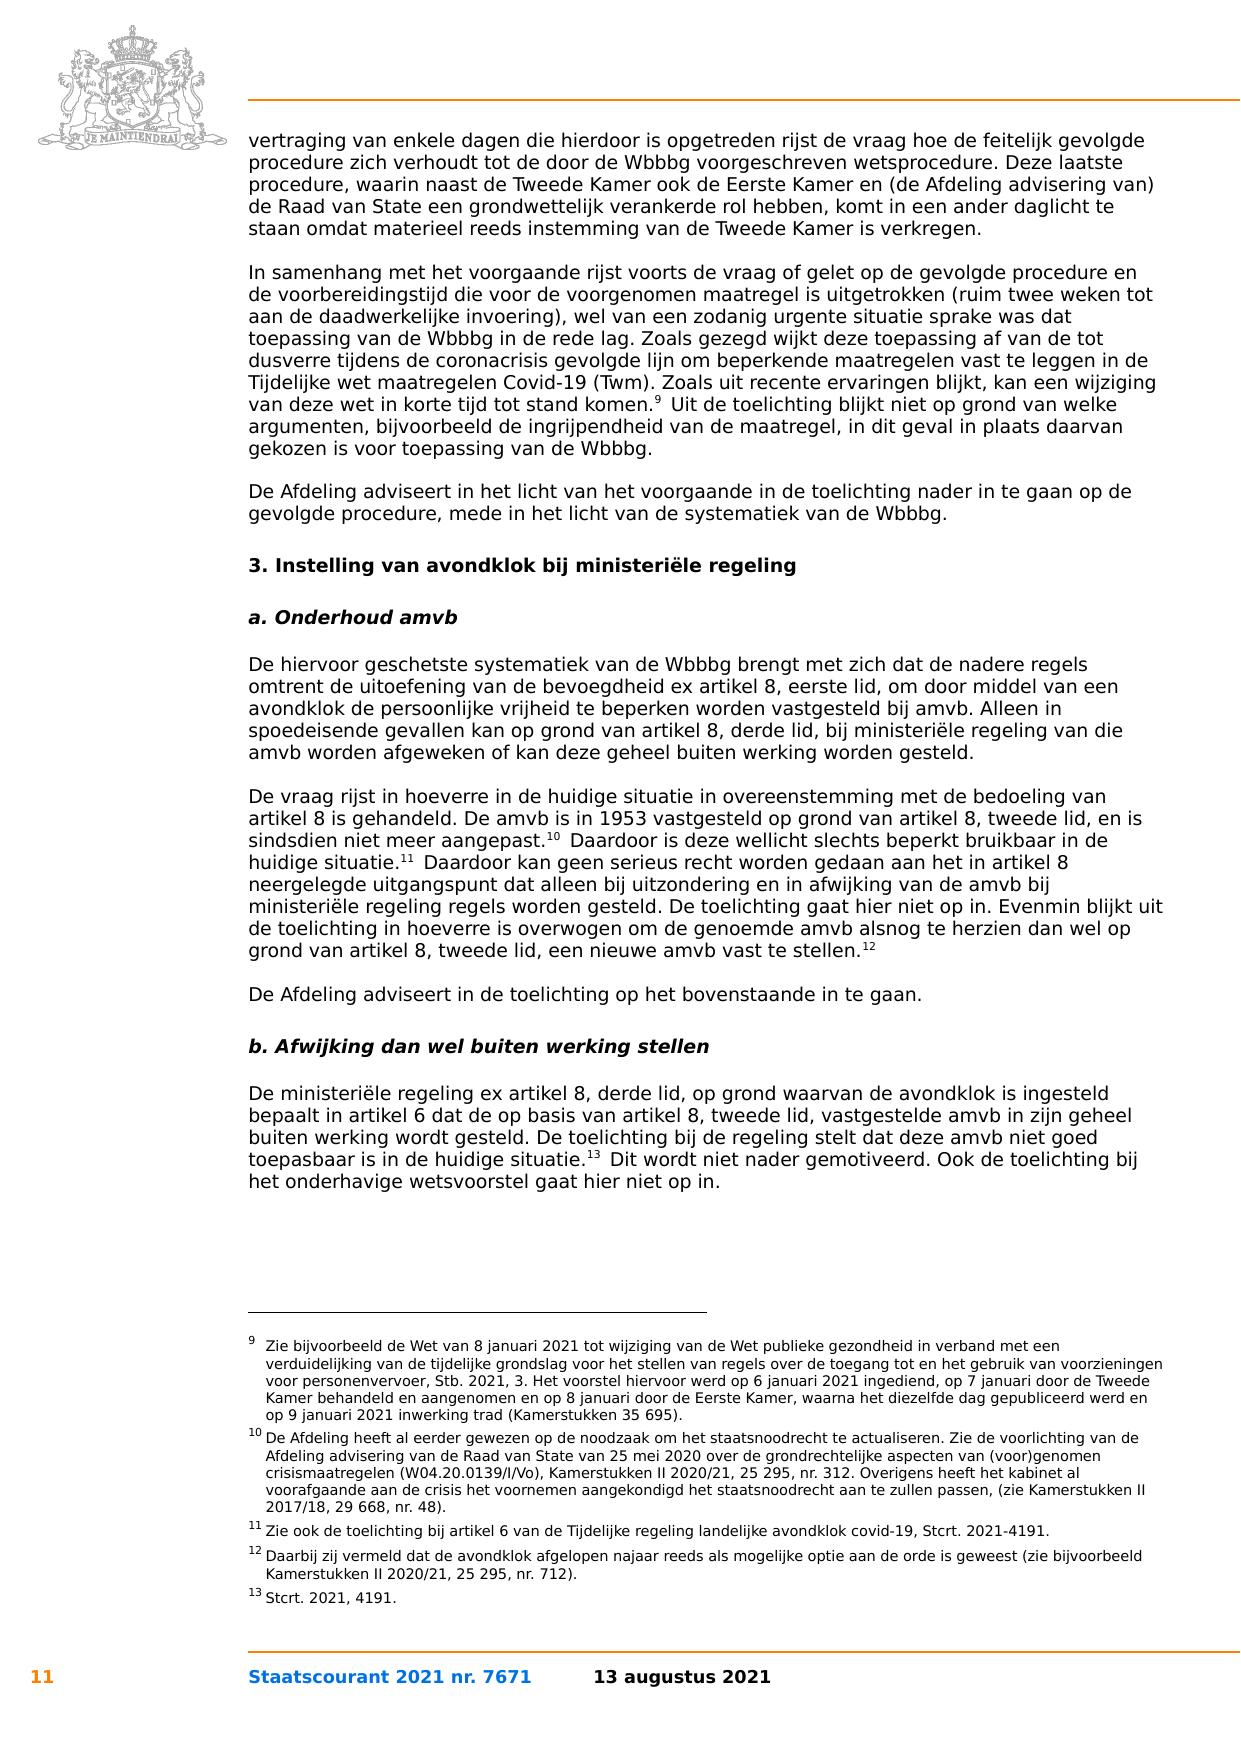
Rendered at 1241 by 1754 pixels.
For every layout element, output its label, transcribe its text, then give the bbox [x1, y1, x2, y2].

text Daarbij zij vermeld dat de avondklok afgelopen najaar reeds als mogelijke optie aan de orde is geweest (zie bijvoorbeeld Kamerstukken II 2020/21, 25 295, nr. 712). [248, 1544, 1163, 1583]
text vertraging van enkele dagen die hierdoor is opgetreden rijst de vraag hoe de feitelijk gevolgde procedure zich verhoudt tot de door de Wbbbg voorgeschreven wetsprocedure. Deze laatste procedure, waarin naast de Tweede Kamer ook de Eerste Kamer en (de Afdeling advisering van) de Raad van State een grondwettelijk verankerde rol hebben, komt in een ander daglicht te staan omdat materieel reeds instemming van de Tweede Kamer is verkregen. [248, 130, 1163, 240]
picture [38, 25, 227, 150]
text Zie bijvoorbeeld de Wet van 8 januari 2021 tot wijziging van de Wet publieke gezondheid in verband met een verduidelijking van de tijdelijke grondslag voor het stellen van regels over de toegang tot en het gebruik van voorzieningen voor personenvervoer, Stb. 2021, 3. Het voorstel hiervoor werd op 6 januari 2021 ingediend, op 7 januari door de Tweede Kamer behandeld en aangenomen en op 8 januari door de Eerste Kamer, waarna het diezelfde dag gepubliceerd werd en op 9 januari 2021 inwerking trad (Kamerstukken 35 695). [248, 1334, 1163, 1423]
text De vraag rijst in hoeverre in de huidige situatie in overeenstemming met de bedoeling van artikel 8 is gehandeld. De amvb is in 1953 vastgesteld op grond van artikel 8, tweede lid, en is sindsdien niet meer aangepast. Daardoor is deze wellicht slechts beperkt bruikbaar in de huidige situatie. Daardoor kan geen serieus recht worden gedaan aan het in artikel 8 neergelegde uitgangspunt dat alleen bij uitzondering en in afwijking van de amvb bij ministeriële regeling regels worden gesteld. De toelichting gaat hier niet op in. Evenmin blijkt uit de toelichting in hoeverre is overwogen om de genoemde amvb alsnog te herzien dan wel op grond van artikel 8, tweede lid, een nieuwe amvb vast te stellen. [248, 786, 1163, 962]
text De hiervoor geschetste systematiek van de Wbbbg brengt met zich dat de nadere regels omtrent de uitoefening van de bevoegdheid ex artikel 8, eerste lid, om door middel van een avondklok de persoonlijke vrijheid te beperken worden vastgesteld bij amvb. Alleen in spoedeisende gevallen kan op grond van artikel 8, derde lid, bij ministeriële regeling van die amvb worden afgeweken of kan deze geheel buiten werking worden gesteld. [248, 654, 1163, 764]
text De Afdeling heeft al eerder gewezen op de noodzaak om het staatsnoodrecht te actualiseren. Zie de voorlichting van de Afdeling advisering van de Raad van State van 25 mei 2020 over de grondrechtelijke aspecten van (voor)genomen crisismaatregelen (W04.20.0139/I/Vo), Kamerstukken II 2020/21, 25 295, nr. 312. Overigens heeft het kabinet al voorafgaande aan de crisis het voornemen aangekondigd het staatsnoodrecht aan te zullen passen, (zie Kamerstukken II 2017/18, 29 668, nr. 48). [248, 1426, 1163, 1516]
text De Afdeling adviseert in de toelichting op het bovenstaande in te gaan. [248, 984, 1163, 1006]
text Zie ook de toelichting bij artikel 6 van de Tijdelijke regeling landelijke avondklok covid-19, Stcrt. 2021-4191. [248, 1519, 1163, 1541]
subtitle 3. Instelling van avondklok bij ministeriële regeling [248, 555, 1163, 577]
text De ministeriële regeling ex artikel 8, derde lid, op grond waarvan de avondklok is ingesteld bepaalt in artikel 6 dat de op basis van artikel 8, tweede lid, vastgestelde amvb in zijn geheel buiten werking wordt gesteld. De toelichting bij de regeling stelt dat deze amvb niet goed toepasbaar is in de huidige situatie. Dit wordt niet nader gemotiveerd. Ook de toelichting bij het onderhavige wetsvoorstel gaat hier niet op in. [248, 1083, 1163, 1193]
subtitle b. Afwijking dan wel buiten werking stellen [248, 1036, 1163, 1058]
subtitle a. Onderhoud amvb [248, 607, 1163, 629]
text In samenhang met het voorgaande rijst voorts de vraag of gelet op de gevolgde procedure en de voorbereidingstijd die voor de voorgenomen maatregel is uitgetrokken (ruim twee weken tot aan de daadwerkelijke invoering), wel van een zodanig urgente situatie sprake was dat toepassing van de Wbbbg in de rede lag. Zoals gezegd wijkt deze toepassing af van de tot dusverre tijdens de coronacrisis gevolgde lijn om beperkende maatregelen vast te leggen in de Tijdelijke wet maatregelen Covid-19 (Twm). Zoals uit recente ervaringen blijkt, kan een wijziging van deze wet in korte tijd tot stand komen. Uit de toelichting blijkt niet op grond van welke argumenten, bijvoorbeeld de ingrijpendheid van de maatregel, in dit geval in plaats daarvan gekozen is voor toepassing van de Wbbbg. [248, 262, 1163, 459]
text Stcrt. 2021, 4191. [248, 1586, 1163, 1608]
text De Afdeling adviseert in het licht van het voorgaande in de toelichting nader in te gaan op de gevolgde procedure, mede in het licht van de systematiek van de Wbbbg. [248, 481, 1163, 525]
